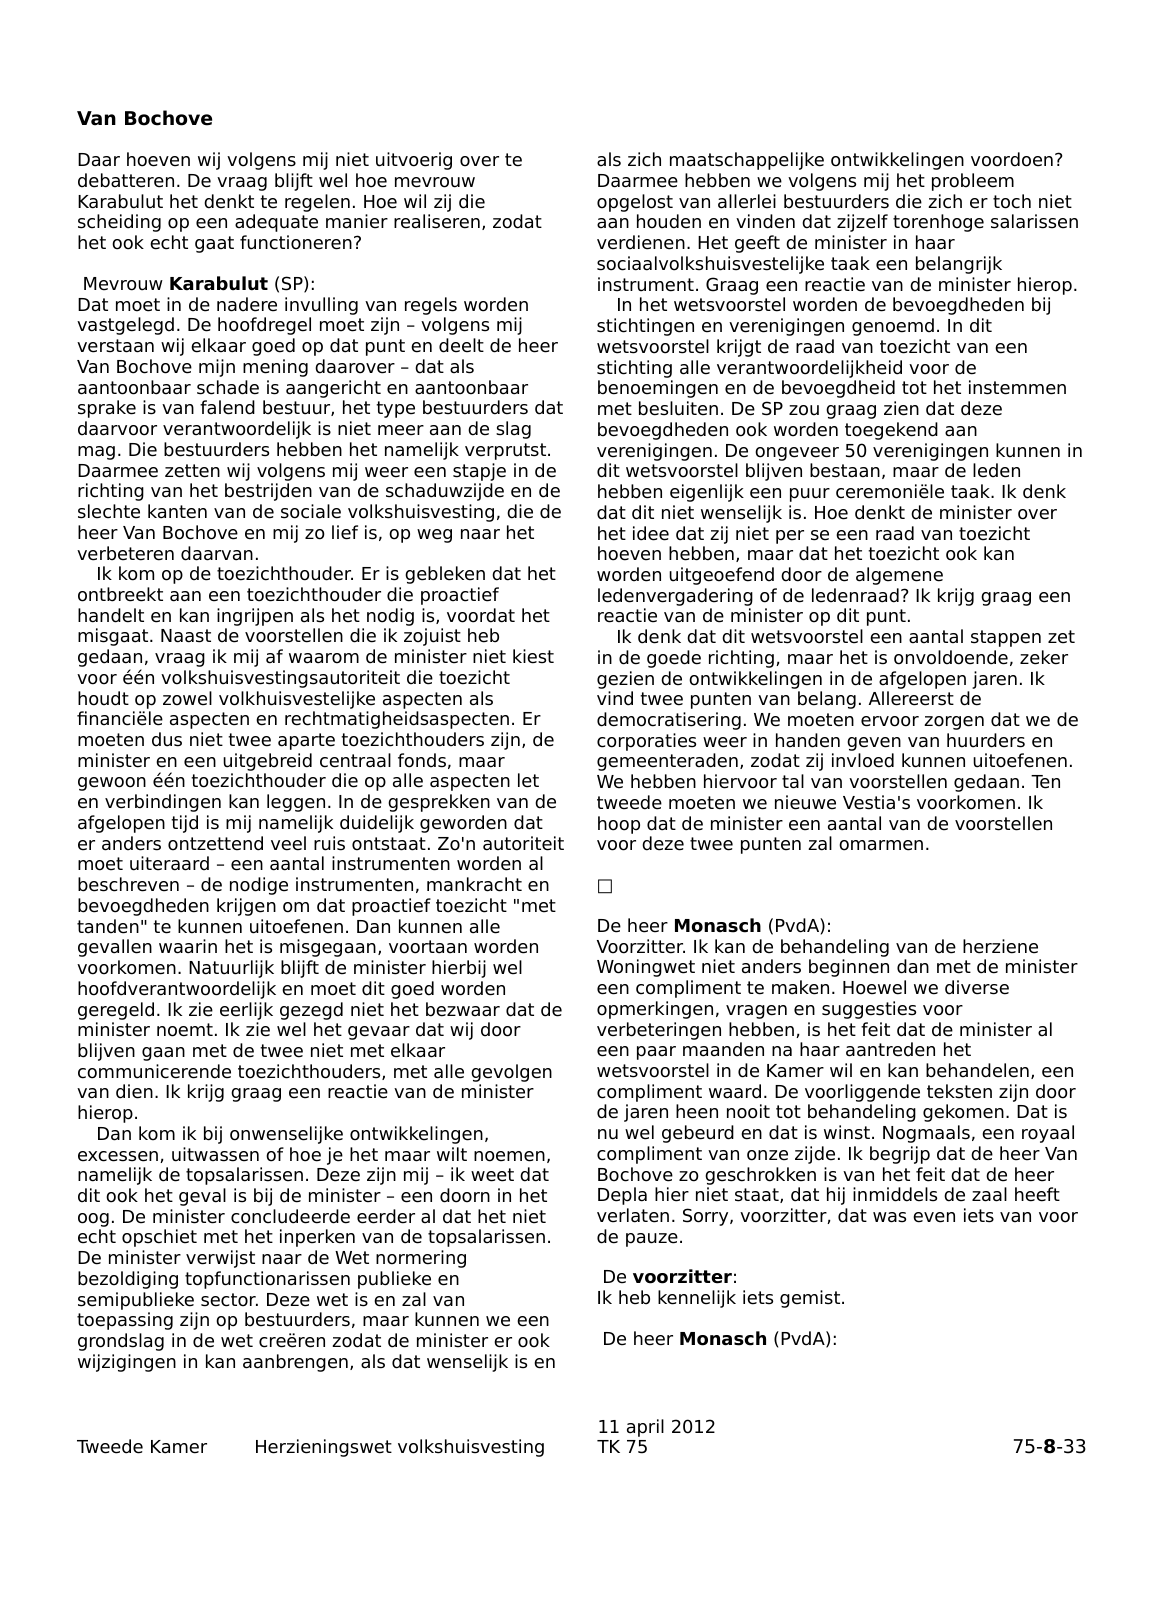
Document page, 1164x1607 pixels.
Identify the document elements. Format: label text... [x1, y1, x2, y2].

text De heer Monasch (PvdA): [596, 916, 1087, 936]
text De voorzitter: [596, 1267, 1087, 1288]
text □ [596, 875, 1087, 896]
text Dan kom ik bij onwenselijke ontwikkelingen, excessen, uitwassen of hoe je het maar wilt noemen, namelijk de topsalarissen. Deze zijn mij – ik weet dat dit ook het geval is bij de minister – een doorn in het oog. De minister concludeerde eerder al dat het niet echt opschiet met het inperken van de topsalarissen. De minister verwijst naar de Wet normering bezoldiging topfunctionarissen publieke en semipublieke sector. Deze wet is en zal van toepassing zijn op bestuurders, maar kunnen we een grondslag in de wet creëren zodat de minister er ook wijzigingen in kan aanbrengen, als dat wenselijk is en [77, 1124, 567, 1372]
text Dat moet in de nadere invulling van regels worden vastgelegd. De hoofdregel moet zijn – volgens mij verstaan wij elkaar goed op dat punt en deelt de heer Van Bochove mijn mening daarover – dat als aantoonbaar schade is aangericht en aantoonbaar sprake is van falend bestuur, het type bestuurders dat daarvoor verantwoordelijk is niet meer aan de slag mag. Die bestuurders hebben het namelijk verprutst. Daarmee zetten wij volgens mij weer een stapje in de richting van het bestrijden van de schaduwzijde en de slechte kanten van de sociale volkshuisvesting, die de heer Van Bochove en mij zo lief is, op weg naar het verbeteren daarvan. [77, 294, 567, 564]
text Voorzitter. Ik kan de behandeling van de herziene Woningwet niet anders beginnen dan met de minister een compliment te maken. Hoewel we diverse opmerkingen, vragen en suggesties voor verbeteringen hebben, is het feit dat de minister al een paar maanden na haar aantreden het wetsvoorstel in de Kamer wil en kan behandelen, een compliment waard. De voorliggende teksten zijn door de jaren heen nooit tot behandeling gekomen. Dat is nu wel gebeurd en dat is winst. Nogmaals, een royaal compliment van onze zijde. Ik begrijp dat de heer Van Bochove zo geschrokken is van het feit dat de heer Depla hier niet staat, dat hij inmiddels de zaal heeft verlaten. Sorry, voorzitter, dat was even iets van voor de pauze. [596, 936, 1087, 1247]
text Mevrouw Karabulut (SP): [77, 274, 567, 294]
text Daar hoeven wij volgens mij niet uitvoerig over te debatteren. De vraag blijft wel hoe mevrouw Karabulut het denkt te regelen. Hoe wil zij die scheiding op een adequate manier realiseren, zodat het ook echt gaat functioneren? [77, 150, 567, 254]
text In het wetsvoorstel worden de bevoegdheden bij stichtingen en verenigingen genoemd. In dit wetsvoorstel krijgt de raad van toezicht van een stichting alle verantwoordelijkheid voor de benoemingen en de bevoegdheid tot het instemmen met besluiten. De SP zou graag zien dat deze bevoegdheden ook worden toegekend aan verenigingen. De ongeveer 50 verenigingen kunnen in dit wetsvoorstel blijven bestaan, maar de leden hebben eigenlijk een puur ceremoniële taak. Ik denk dat dit niet wenselijk is. Hoe denkt de minister over het idee dat zij niet per se een raad van toezicht hoeven hebben, maar dat het toezicht ook kan worden uitgeoefend door de algemene ledenvergadering of de ledenraad? Ik krijg graag een reactie van de minister op dit punt. [596, 295, 1087, 627]
text Ik denk dat dit wetsvoorstel een aantal stappen zet in de goede richting, maar het is onvoldoende, zeker gezien de ontwikkelingen in de afgelopen jaren. Ik vind twee punten van belang. Allereerst de democratisering. We moeten ervoor zorgen dat we de corporaties weer in handen geven van huurders en gemeenteraden, zodat zij invloed kunnen uitoefenen. We hebben hiervoor tal van voorstellen gedaan. Ten tweede moeten we nieuwe Vestia's voorkomen. Ik hoop dat de minister een aantal van de voorstellen voor deze twee punten zal omarmen. [596, 627, 1087, 855]
text De heer Monasch (PvdA): [596, 1329, 1087, 1349]
text Ik heb kennelijk iets gemist. [596, 1288, 1087, 1309]
text Ik kom op de toezichthouder. Er is gebleken dat het ontbreekt aan een toezichthouder die proactief handelt en kan ingrijpen als het nodig is, voordat het misgaat. Naast de voorstellen die ik zojuist heb gedaan, vraag ik mij af waarom de minister niet kiest voor één volkshuisvestingsautoriteit die toezicht houdt op zowel volkhuisvestelijke aspecten als financiële aspecten en rechtmatigheidsaspecten. Er moeten dus niet twee aparte toezichthouders zijn, de minister en een uitgebreid centraal fonds, maar gewoon één toezichthouder die op alle aspecten let en verbindingen kan leggen. In de gesprekken van de afgelopen tijd is mij namelijk duidelijk geworden dat er anders ontzettend veel ruis ontstaat. Zo'n autoriteit moet uiteraard – een aantal instrumenten worden al beschreven – de nodige instrumenten, mankracht en bevoegdheden krijgen om dat proactief toezicht "met tanden" te kunnen uitoefenen. Dan kunnen alle gevallen waarin het is misgegaan, voortaan worden voorkomen. Natuurlijk blijft de minister hierbij wel hoofdverantwoordelijk en moet dit goed worden geregeld. Ik zie eerlijk gezegd niet het bezwaar dat de minister noemt. Ik zie wel het gevaar dat wij door blijven gaan met de twee niet met elkaar communicerende toezichthouders, met alle gevolgen van dien. Ik krijg graag een reactie van de minister hierop. [77, 564, 567, 1124]
text als zich maatschappelijke ontwikkelingen voordoen? Daarmee hebben we volgens mij het probleem opgelost van allerlei bestuurders die zich er toch niet aan houden en vinden dat zijzelf torenhoge salarissen verdienen. Het geeft de minister in haar sociaalvolkshuisvestelijke taak een belangrijk instrument. Graag een reactie van de minister hierop. [596, 150, 1087, 295]
